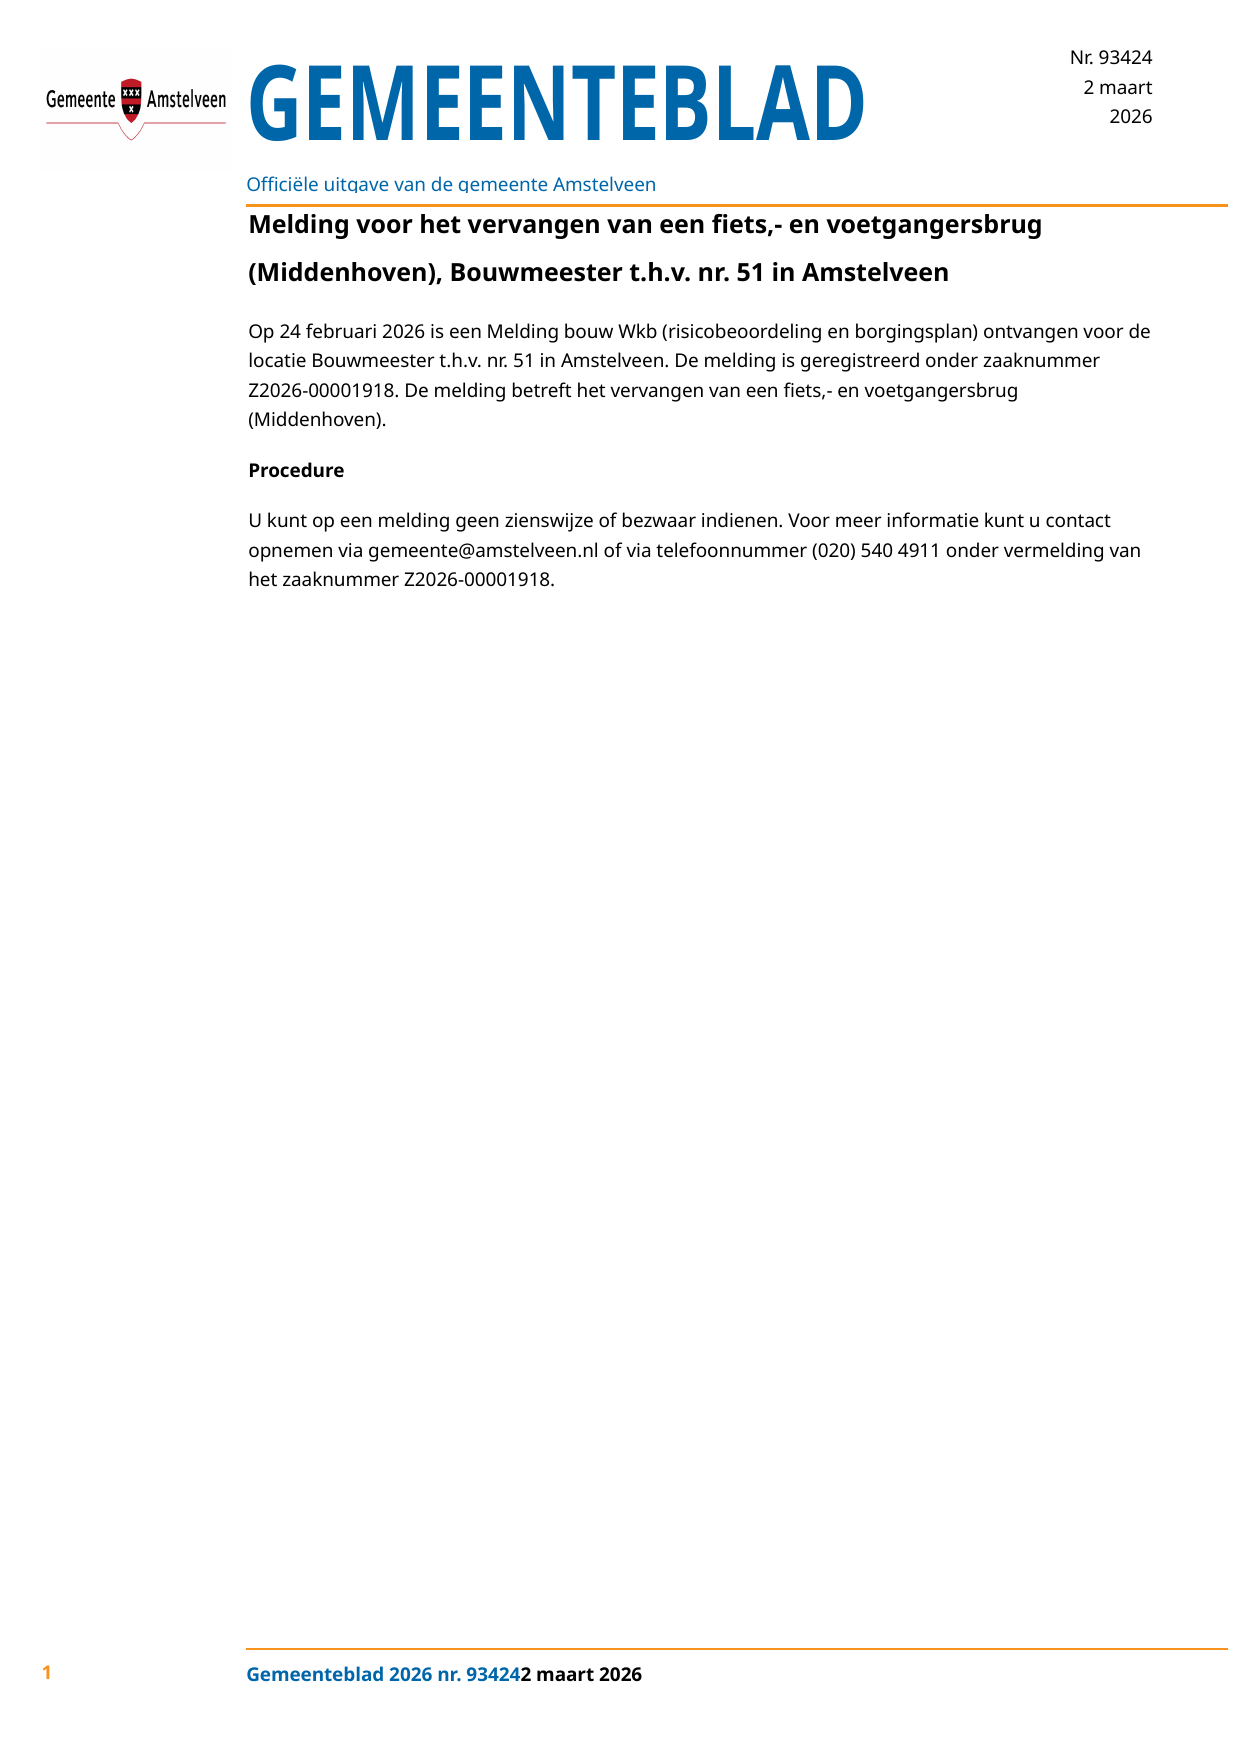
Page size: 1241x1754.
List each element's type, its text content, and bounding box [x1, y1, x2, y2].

text Op 24 februari 2026 is een Melding bouw Wkb (risicobeoordeling en borgingsplan) ontvangen voor de locatie Bouwmeester t.h.v. nr. 51 in Amstelveen. De melding is geregistreerd onder zaaknummer Z2026-00001918. De melding betreft het vervangen van een fiets,- en voetgangersbrug (Middenhoven). [248, 318, 1152, 432]
text Procedure [248, 457, 1152, 483]
text Melding voor het vervangen van een fiets,- en voetgangersbrug (Middenhoven), Bouwmeester t.h.v. nr. 51 in Amstelveen [248, 207, 1152, 288]
picture [41, 47, 231, 172]
text U kunt op een melding geen zienswijze of bezwaar indienen. Voor meer informatie kunt u contact opnemen via gemeente@amstelveen.nl of via telefoonnummer (020) 540 4911 onder vermelding van het zaaknummer Z2026-00001918. [248, 507, 1152, 592]
